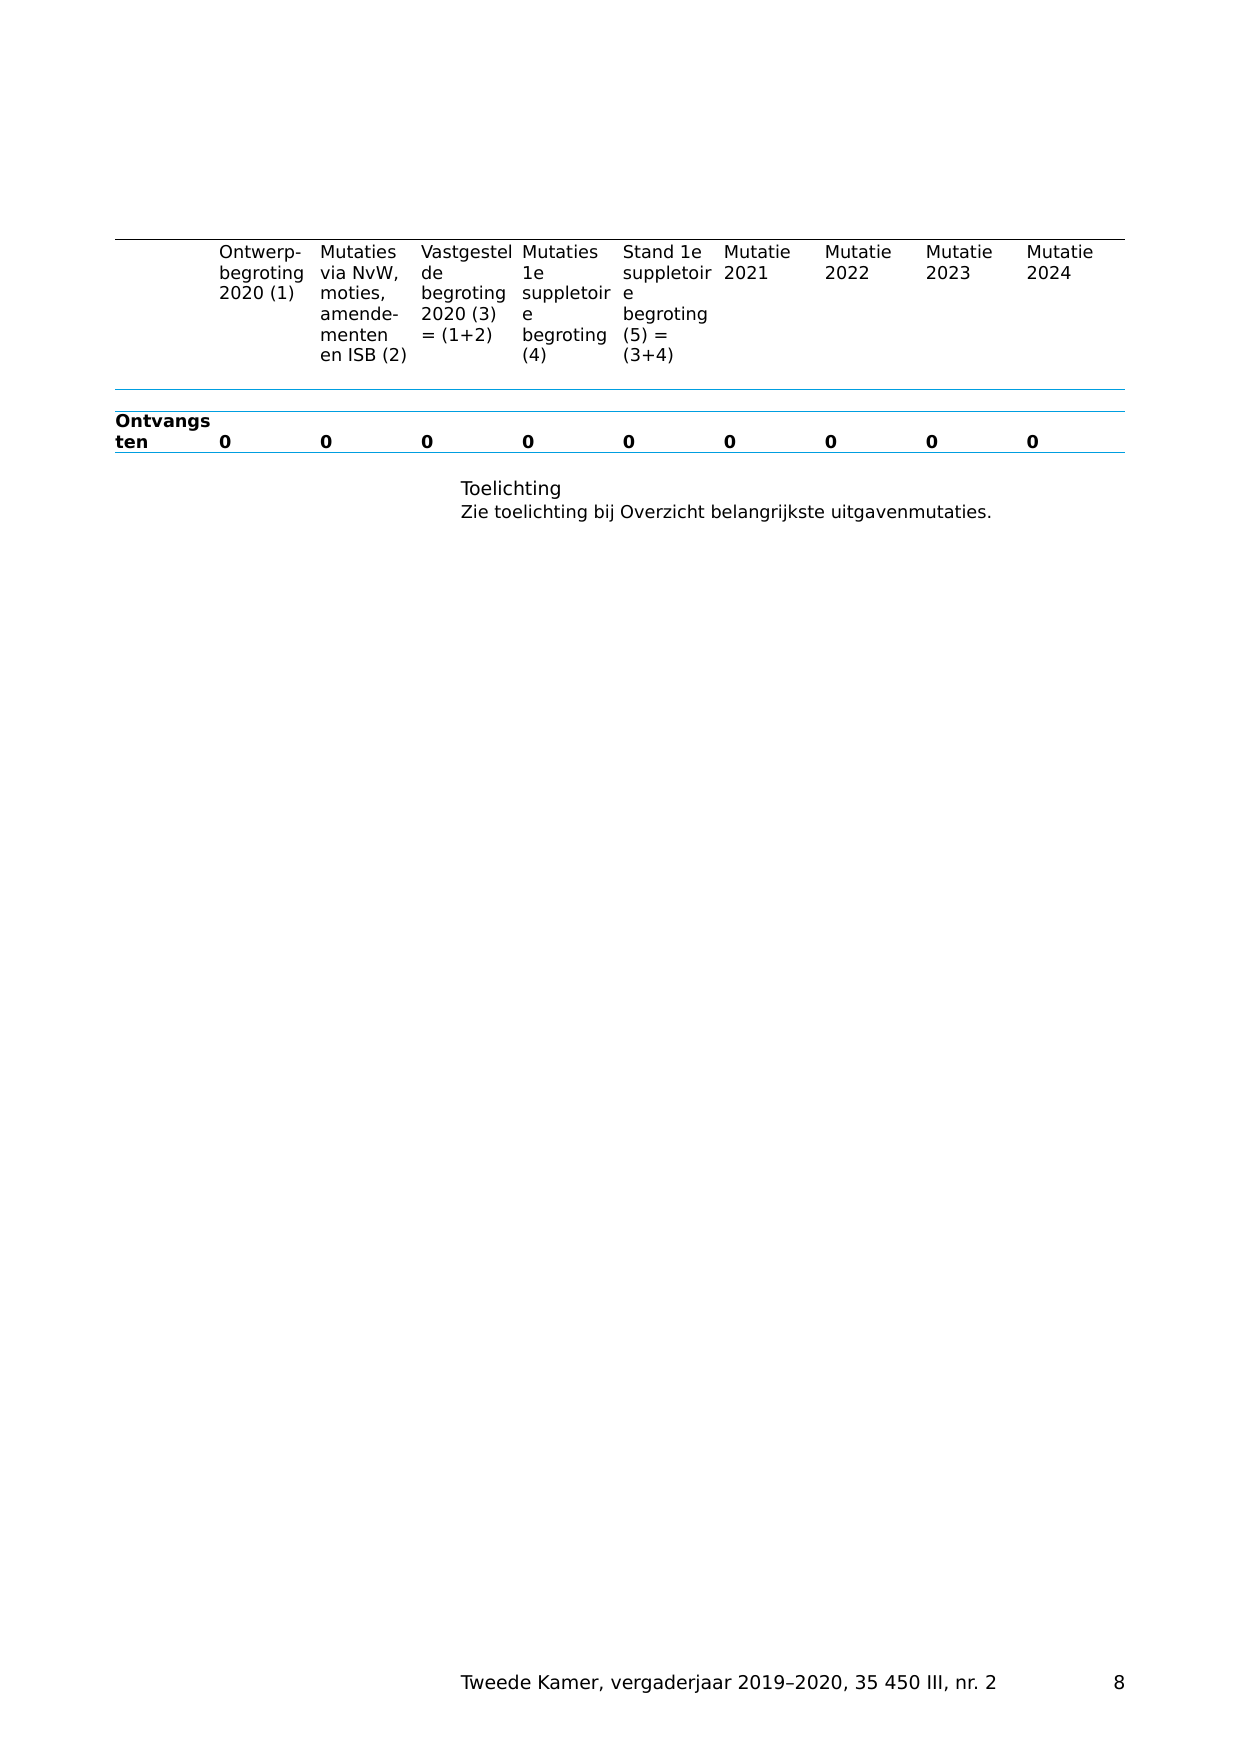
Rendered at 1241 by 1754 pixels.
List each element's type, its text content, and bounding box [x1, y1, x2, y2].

table_header Tabel 8 Budgettaire gevolgen van beleid art. 1 Commissie van Toezicht op de Inlichtingen- en Veiligheidsdiensten (bedragen x € 1.000) [115, 191, 1125, 239]
table_cell Mutatie 2021 [721, 240, 822, 389]
table_cell [923, 390, 1023, 411]
table_cell 0 [418, 412, 519, 452]
table_cell [721, 390, 822, 411]
table_cell [216, 390, 317, 411]
table_cell 0 [923, 412, 1023, 452]
table_cell 0 [620, 412, 721, 452]
table_cell 0 [317, 412, 418, 452]
table_cell Mutatie 2022 [822, 240, 923, 389]
table_cell 0 [1024, 412, 1125, 452]
table_cell [620, 390, 721, 411]
table_cell Mutatie 2023 [923, 240, 1023, 389]
table_cell Vastgestelde begroting 2020 (3) = (1+2) [418, 240, 519, 389]
table_cell Stand 1e suppletoire begroting (5) = (3+4) [620, 240, 721, 389]
table_cell 0 [519, 412, 620, 452]
table_cell [317, 390, 418, 411]
table_cell 0 [822, 412, 923, 452]
table_cell 0 [216, 412, 317, 452]
table_cell [822, 390, 923, 411]
table_cell [519, 390, 620, 411]
title Toelichting [461, 478, 1125, 500]
table_cell [115, 240, 216, 389]
table_cell [115, 390, 216, 411]
table_cell Mutatie 2024 [1024, 240, 1125, 389]
table_cell [418, 390, 519, 411]
text Zie toelichting bij Overzicht belangrijkste uitgavenmutaties. [461, 500, 1125, 523]
table_cell Ontwerp-begroting 2020 (1) [216, 240, 317, 389]
table_cell Ontvangsten [115, 412, 216, 452]
table_cell Mutaties 1e suppletoire begroting (4) [519, 240, 620, 389]
table_cell Mutaties via NvW, moties, amende-menten en ISB (2) [317, 240, 418, 389]
table_cell 0 [721, 412, 822, 452]
table_cell [1024, 390, 1125, 411]
